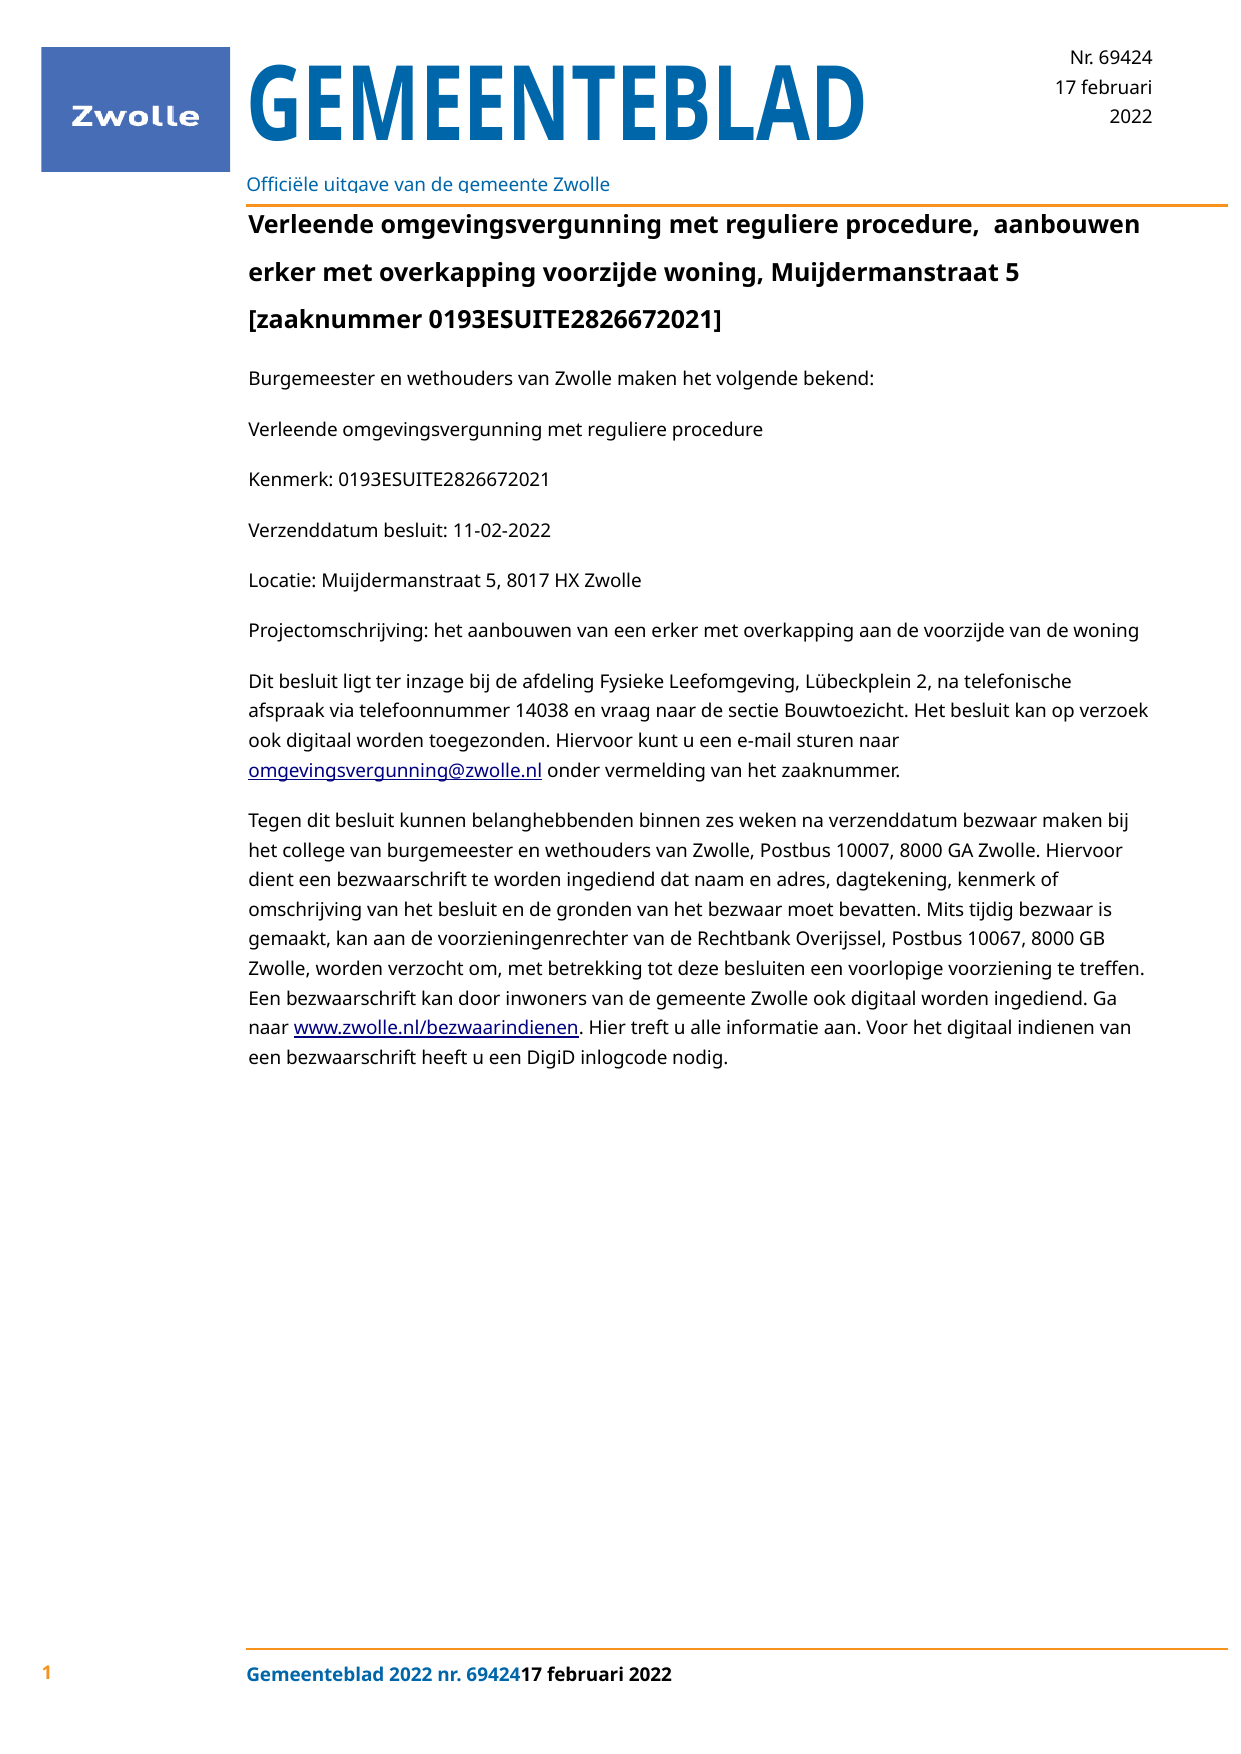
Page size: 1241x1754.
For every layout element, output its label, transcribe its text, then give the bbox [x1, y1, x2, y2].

text Verzenddatum besluit: 11-02-2022 [248, 517, 1152, 542]
text Kenmerk: 0193ESUITE2826672021 [248, 466, 1152, 492]
picture [41, 47, 231, 172]
text Tegen dit besluit kunnen belanghebbenden binnen zes weken na verzenddatum bezwaar maken bij het college van burgemeester en wethouders van Zwolle, Postbus 10007, 8000 GA Zwolle. Hiervoor dient een bezwaarschrift te worden ingediend dat naam en adres, dagtekening, kenmerk of omschrijving van het besluit en de gronden van het bezwaar moet bevatten. Mits tijdig bezwaar is gemaakt, kan aan de voorzieningenrechter van de Rechtbank Overijssel, Postbus 10067, 8000 GB Zwolle, worden verzocht om, met betrekking tot deze besluiten een voorlopige voorziening te treffen. Een bezwaarschrift kan door inwoners van de gemeente Zwolle ook digitaal worden ingediend. Ga naar www.zwolle.nl/bezwaarindienen. Hier treft u alle informatie aan. Voor het digitaal indienen van een bezwaarschrift heeft u een DigiD inlogcode nodig. [248, 807, 1152, 1069]
text Locatie: Muijdermanstraat 5, 8017 HX Zwolle [248, 567, 1152, 593]
text Dit besluit ligt ter inzage bij de afdeling Fysieke Leefomgeving, Lübeckplein 2, na telefonische afspraak via telefoonnummer 14038 en vraag naar de sectie Bouwtoezicht. Het besluit kan op verzoek ook digitaal worden toegezonden. Hiervoor kunt u een e-mail sturen naar omgevingsvergunning@zwolle.nl onder vermelding van het zaaknummer. [248, 668, 1152, 782]
text Verleende omgevingsvergunning met reguliere procedure, aanbouwen erker met overkapping voorzijde woning, Muijdermanstraat 5 [zaaknummer 0193ESUITE2826672021] [248, 207, 1152, 336]
text Projectomschrijving: het aanbouwen van een erker met overkapping aan de voorzijde van de woning [248, 618, 1152, 643]
text Burgemeester en wethouders van Zwolle maken het volgende bekend: [248, 366, 1152, 391]
text Verleende omgevingsvergunning met reguliere procedure [248, 416, 1152, 442]
